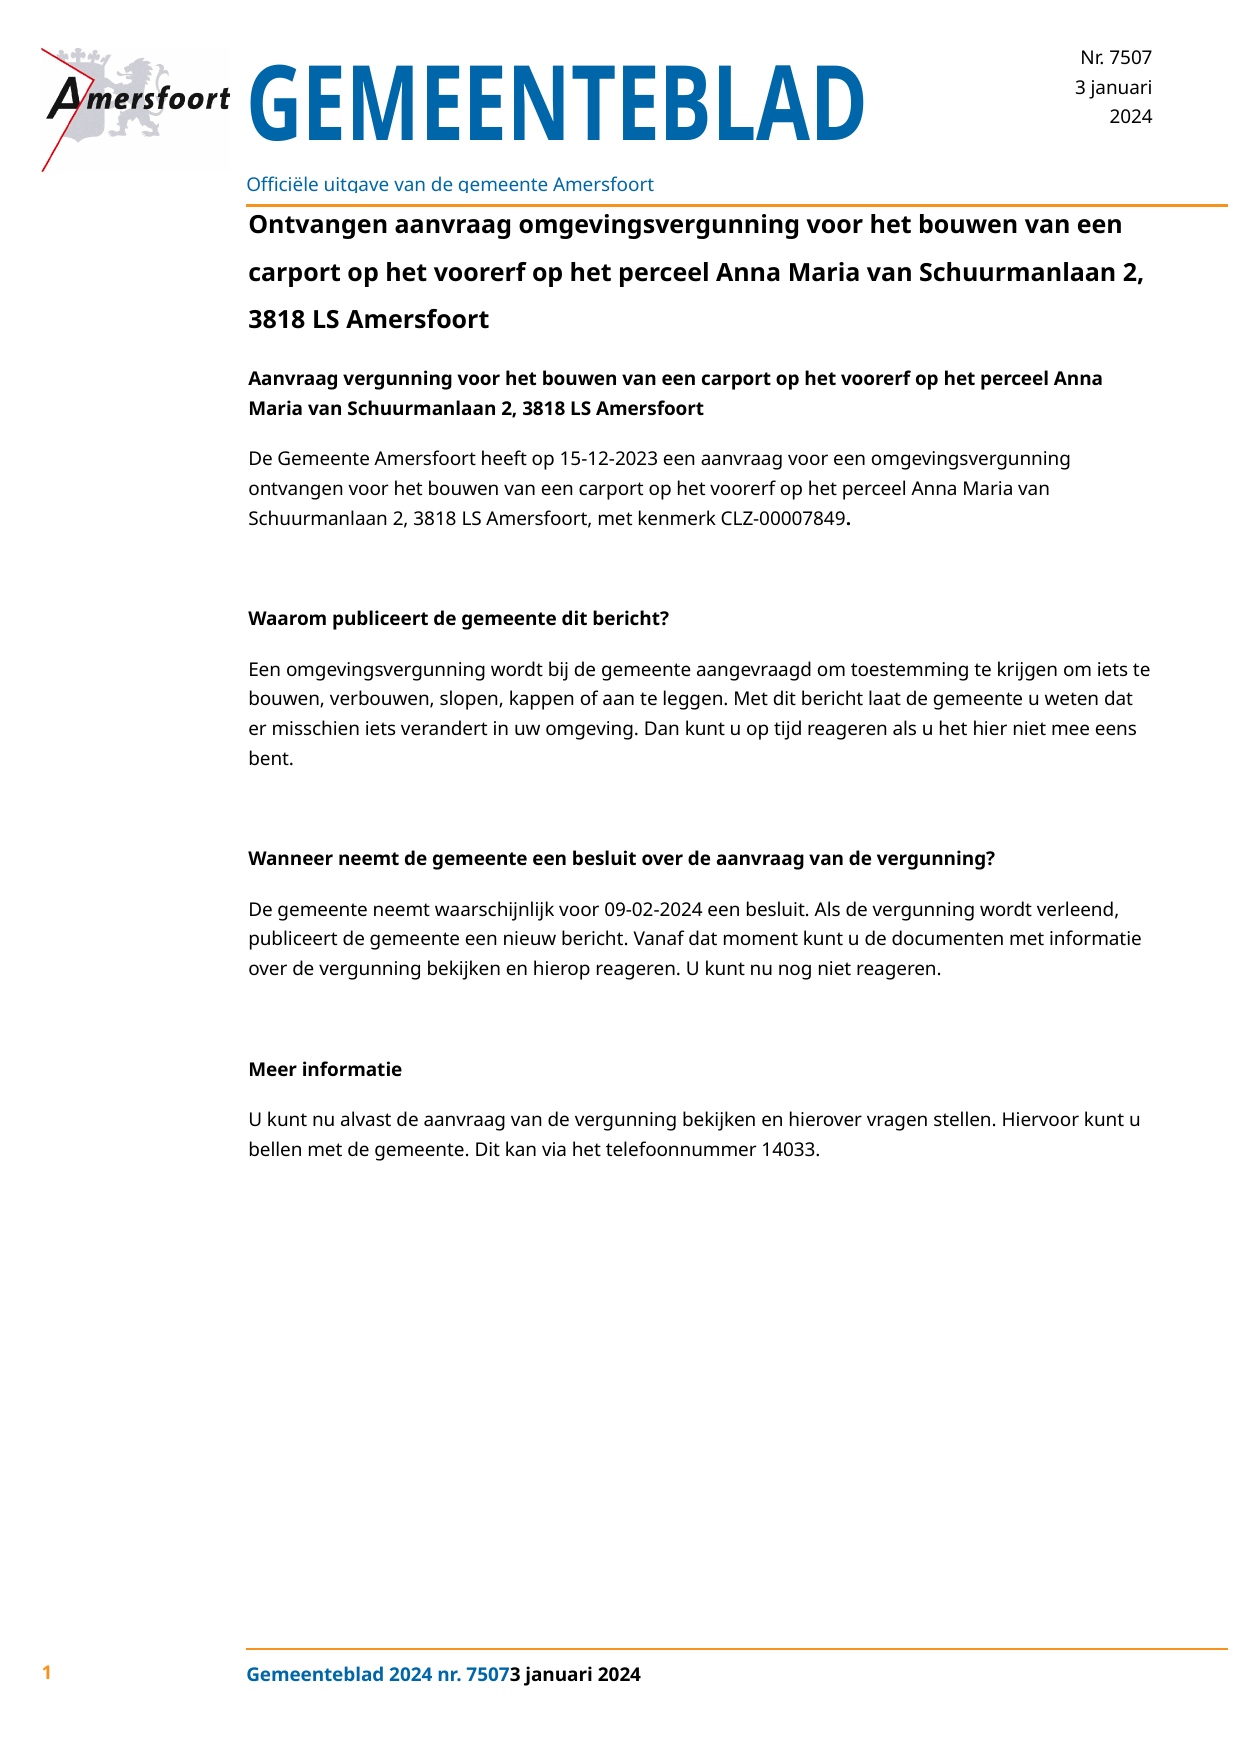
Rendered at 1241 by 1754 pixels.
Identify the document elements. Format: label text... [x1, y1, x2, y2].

picture [41, 47, 231, 172]
text Wanneer neemt de gemeente een besluit over de aanvraag van de vergunning? [248, 846, 1152, 871]
text Aanvraag vergunning voor het bouwen van een carport op het voorerf op het perceel Anna Maria van Schuurmanlaan 2, 3818 LS Amersfoort [248, 366, 1152, 421]
text De gemeente neemt waarschijnlijk voor 09-02-2024 een besluit. Als de vergunning wordt verleend, publiceert de gemeente een nieuw bericht. Vanaf dat moment kunt u de documenten met informatie over de vergunning bekijken en hierop reageren. U kunt nu nog niet reageren. [248, 896, 1152, 981]
text Ontvangen aanvraag omgevingsvergunning voor het bouwen van een carport op het voorerf op het perceel Anna Maria van Schuurmanlaan 2, 3818 LS Amersfoort [248, 207, 1152, 336]
text U kunt nu alvast de aanvraag van de vergunning bekijken en hierover vragen stellen. Hiervoor kunt u bellen met de gemeente. Dit kan via het telefoonnummer 14033. [248, 1106, 1152, 1162]
text Een omgevingsvergunning wordt bij de gemeente aangevraagd om toestemming te krijgen om iets te bouwen, verbouwen, slopen, kappen of aan te leggen. Met dit bericht laat de gemeente u weten dat er misschien iets verandert in uw omgeving. Dan kunt u op tijd reageren als u het hier niet mee eens bent. [248, 656, 1152, 770]
text De Gemeente Amersfoort heeft op 15-12-2023 een aanvraag voor een omgevingsvergunning ontvangen voor het bouwen van een carport op het voorerf op het perceel Anna Maria van Schuurmanlaan 2, 3818 LS Amersfoort, met kenmerk CLZ-00007849. [248, 446, 1152, 530]
text Waarom publiceert de gemeente dit bericht? [248, 606, 1152, 631]
text Meer informatie [248, 1056, 1152, 1082]
